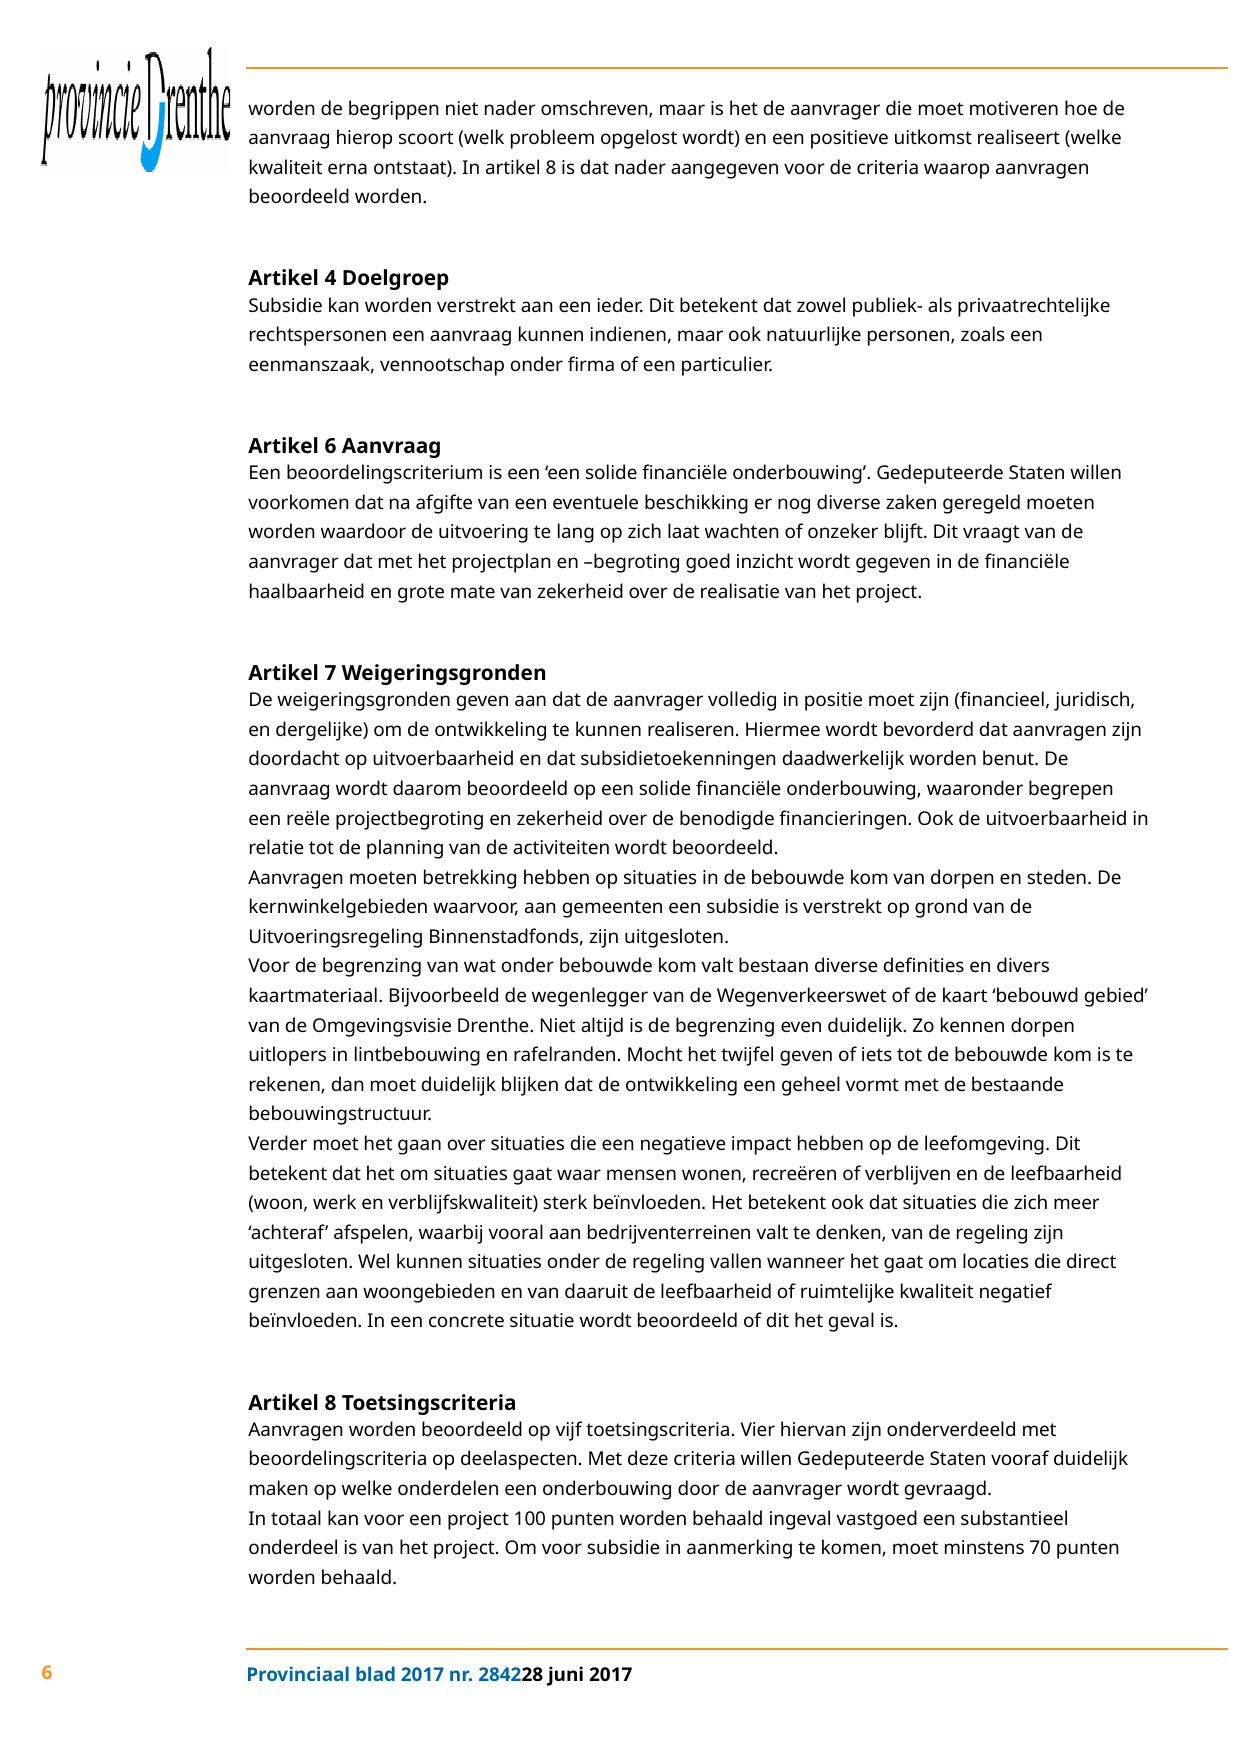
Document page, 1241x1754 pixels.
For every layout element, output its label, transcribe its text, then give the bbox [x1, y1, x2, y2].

text worden de begrippen niet nader omschreven, maar is het de aanvrager die moet motiveren hoe de aanvraag hierop scoort (welk probleem opgelost wordt) en een positieve uitkomst realiseert (welke kwaliteit erna ontstaat). In artikel 8 is dat nader aangegeven voor de criteria waarop aanvragen beoordeeld worden. [248, 95, 1152, 209]
text De weigeringsgronden geven aan dat de aanvrager volledig in positie moet zijn (financieel, juridisch, en dergelijke) om de ontwikkeling te kunnen realiseren. Hiermee wordt bevorderd dat aanvragen zijn doordacht op uitvoerbaarheid en dat subsidietoekenningen daadwerkelijk worden benut. De aanvraag wordt daarom beoordeeld op een solide financiële onderbouwing, waaronder begrepen een reële projectbegroting en zekerheid over de benodigde financieringen. Ook de uitvoerbaarheid in relatie tot de planning van de activiteiten wordt beoordeeld. [248, 686, 1152, 860]
text Artikel 6 Aanvraag [248, 431, 1152, 459]
text Artikel 7 Weigeringsgronden [248, 658, 1152, 686]
text Subsidie kan worden verstrekt aan een ieder. Dit betekent dat zowel publiek- als privaatrechtelijke rechtspersonen een aanvraag kunnen indienen, maar ook natuurlijke personen, zoals een eenmanszaak, vennootschap onder firma of een particulier. [248, 292, 1152, 377]
picture [41, 47, 231, 172]
text Artikel 4 Doelgroep [248, 263, 1152, 292]
text Een beoordelingscriterium is een ‘een solide financiële onderbouwing’. Gedeputeerde Staten willen voorkomen dat na afgifte van een eventuele beschikking er nog diverse zaken geregeld moeten worden waardoor de uitvoering te lang op zich laat wachten of onzeker blijft. Dit vraagt van de aanvrager dat met het projectplan en –begroting goed inzicht wordt gegeven in de financiële haalbaarheid en grote mate van zekerheid over de realisatie van het project. [248, 459, 1152, 604]
text Verder moet het gaan over situaties die een negatieve impact hebben op de leefomgeving. Dit betekent dat het om situaties gaat waar mensen wonen, recreëren of verblijven en de leefbaarheid (woon, werk en verblijfskwaliteit) sterk beïnvloeden. Het betekent ook dat situaties die zich meer ‘achteraf’ afspelen, waarbij vooral aan bedrijventerreinen valt te denken, van de regeling zijn uitgesloten. Wel kunnen situaties onder de regeling vallen wanneer het gaat om locaties die direct grenzen aan woongebieden en van daaruit de leefbaarheid of ruimtelijke kwaliteit negatief beïnvloeden. In een concrete situatie wordt beoordeeld of dit het geval is. [248, 1130, 1152, 1333]
text Aanvragen moeten betrekking hebben op situaties in de bebouwde kom van dorpen en steden. De kernwinkelgebieden waarvoor, aan gemeenten een subsidie is verstrekt op grond van de Uitvoeringsregeling Binnenstadfonds, zijn uitgesloten. [248, 864, 1152, 949]
text Voor de begrenzing van wat onder bebouwde kom valt bestaan diverse definities en divers kaartmateriaal. Bijvoorbeeld de wegenlegger van de Wegenverkeerswet of de kaart ‘bebouwd gebied’ van de Omgevingsvisie Drenthe. Niet altijd is de begrenzing even duidelijk. Zo kennen dorpen uitlopers in lintbebouwing en rafelranden. Mocht het twijfel geven of iets tot de bebouwde kom is te rekenen, dan moet duidelijk blijken dat de ontwikkeling een geheel vormt met de bestaande bebouwingstructuur. [248, 953, 1152, 1126]
text Aanvragen worden beoordeeld op vijf toetsingscriteria. Vier hiervan zijn onderverdeeld met beoordelingscriteria op deelaspecten. Met deze criteria willen Gedeputeerde Staten vooraf duidelijk maken op welke onderdelen een onderbouwing door de aanvrager wordt gevraagd. [248, 1416, 1152, 1501]
text Artikel 8 Toetsingscriteria [248, 1388, 1152, 1416]
text In totaal kan voor een project 100 punten worden behaald ingeval vastgoed een substantieel onderdeel is van het project. Om voor subsidie in aanmerking te komen, moet minstens 70 punten worden behaald. [248, 1505, 1152, 1590]
